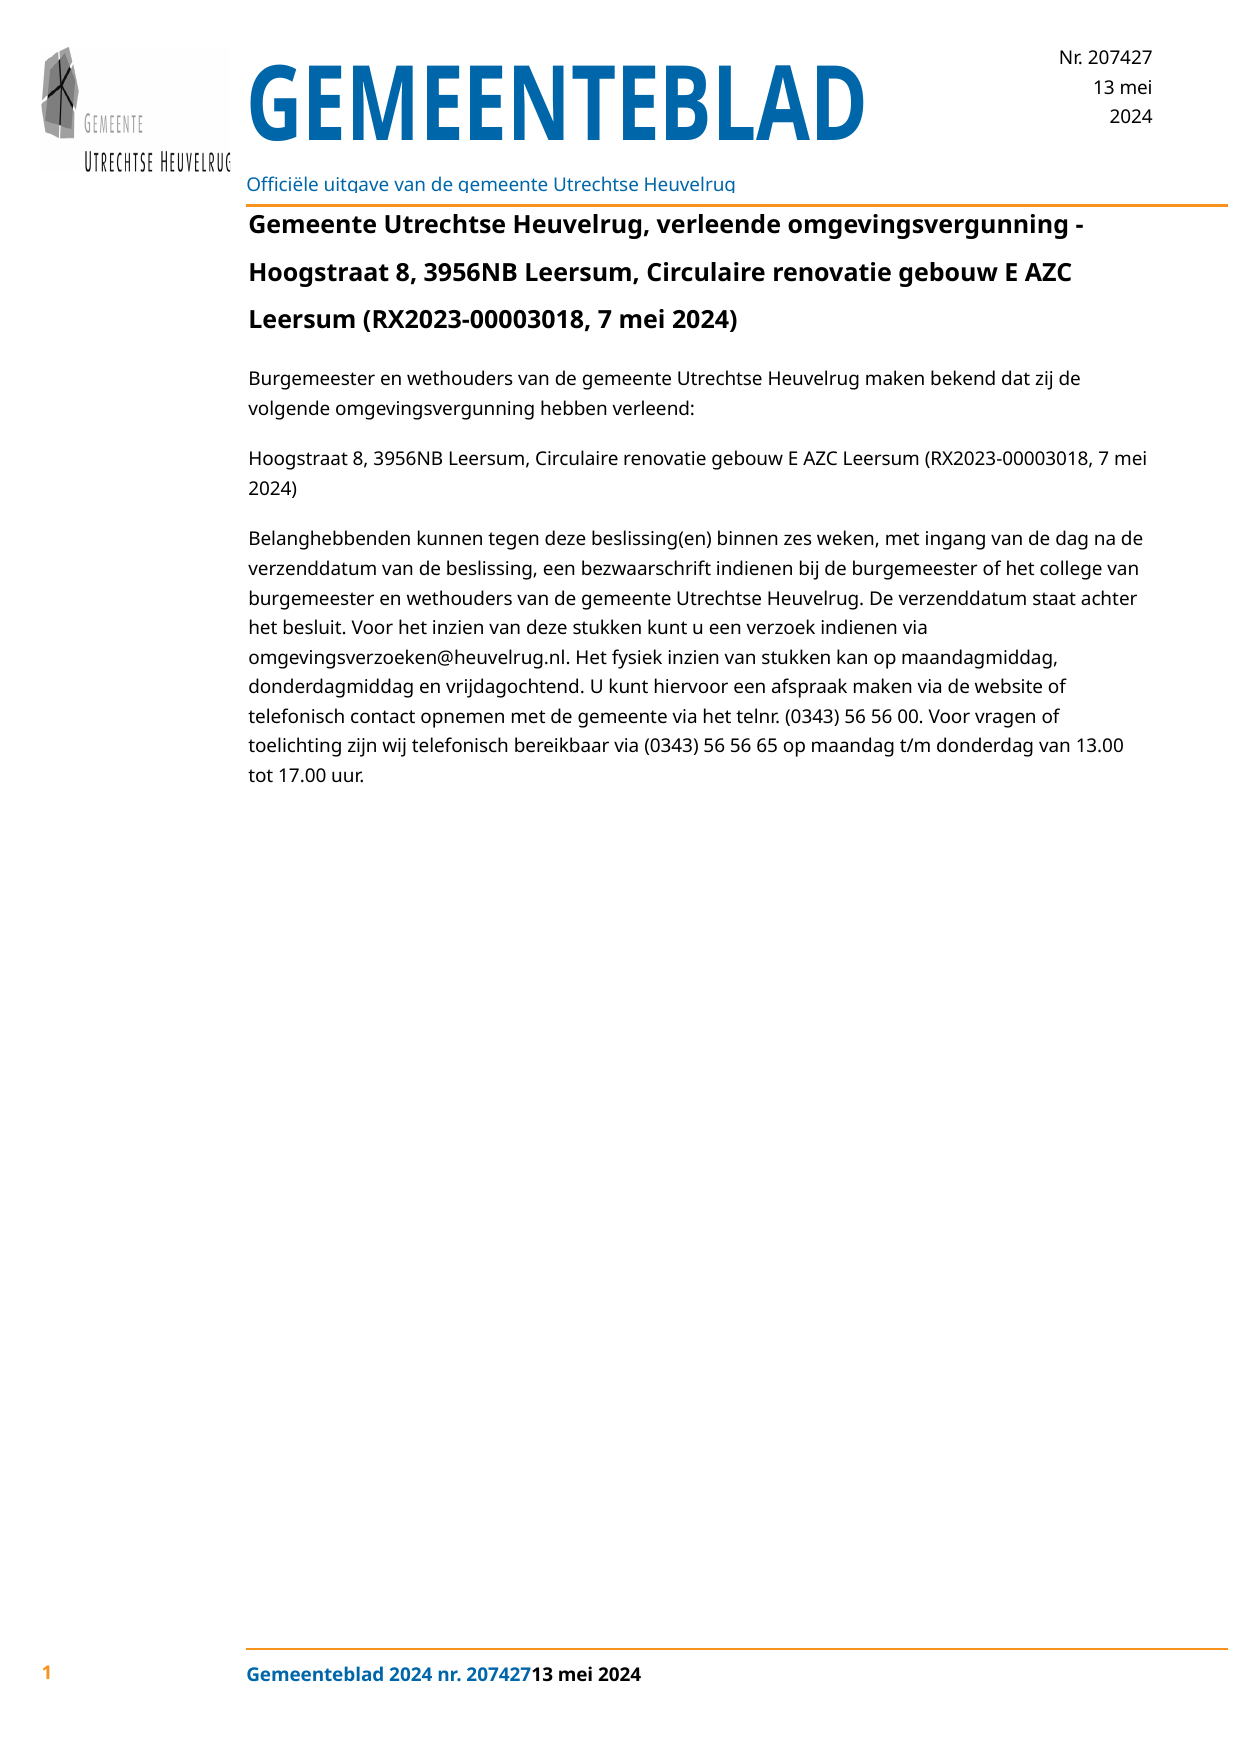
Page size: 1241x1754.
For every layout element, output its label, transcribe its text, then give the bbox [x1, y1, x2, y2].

text Hoogstraat 8, 3956NB Leersum, Circulaire renovatie gebouw E AZC Leersum (RX2023-00003018, 7 mei 2024) [248, 446, 1152, 501]
text Belanghebbenden kunnen tegen deze beslissing(en) binnen zes weken, met ingang van de dag na de verzenddatum van de beslissing, een bezwaarschrift indienen bij de burgemeester of het college van burgemeester en wethouders van de gemeente Utrechtse Heuvelrug. De verzenddatum staat achter het besluit. Voor het inzien van deze stukken kunt u een verzoek indienen via omgevingsverzoeken@heuvelrug.nl. Het fysiek inzien van stukken kan op maandagmiddag, donderdagmiddag en vrijdagochtend. U kunt hiervoor een afspraak maken via de website of telefonisch contact opnemen met de gemeente via het telnr. (0343) 56 56 00. Voor vragen of toelichting zijn wij telefonisch bereikbaar via (0343) 56 56 65 op maandag t/m donderdag van 13.00 tot 17.00 uur. [248, 526, 1152, 788]
text Burgemeester en wethouders van de gemeente Utrechtse Heuvelrug maken bekend dat zij de volgende omgevingsvergunning hebben verleend: [248, 366, 1152, 421]
text Gemeente Utrechtse Heuvelrug, verleende omgevingsvergunning - Hoogstraat 8, 3956NB Leersum, Circulaire renovatie gebouw E AZC Leersum (RX2023-00003018, 7 mei 2024) [248, 207, 1152, 336]
picture [41, 47, 231, 172]
